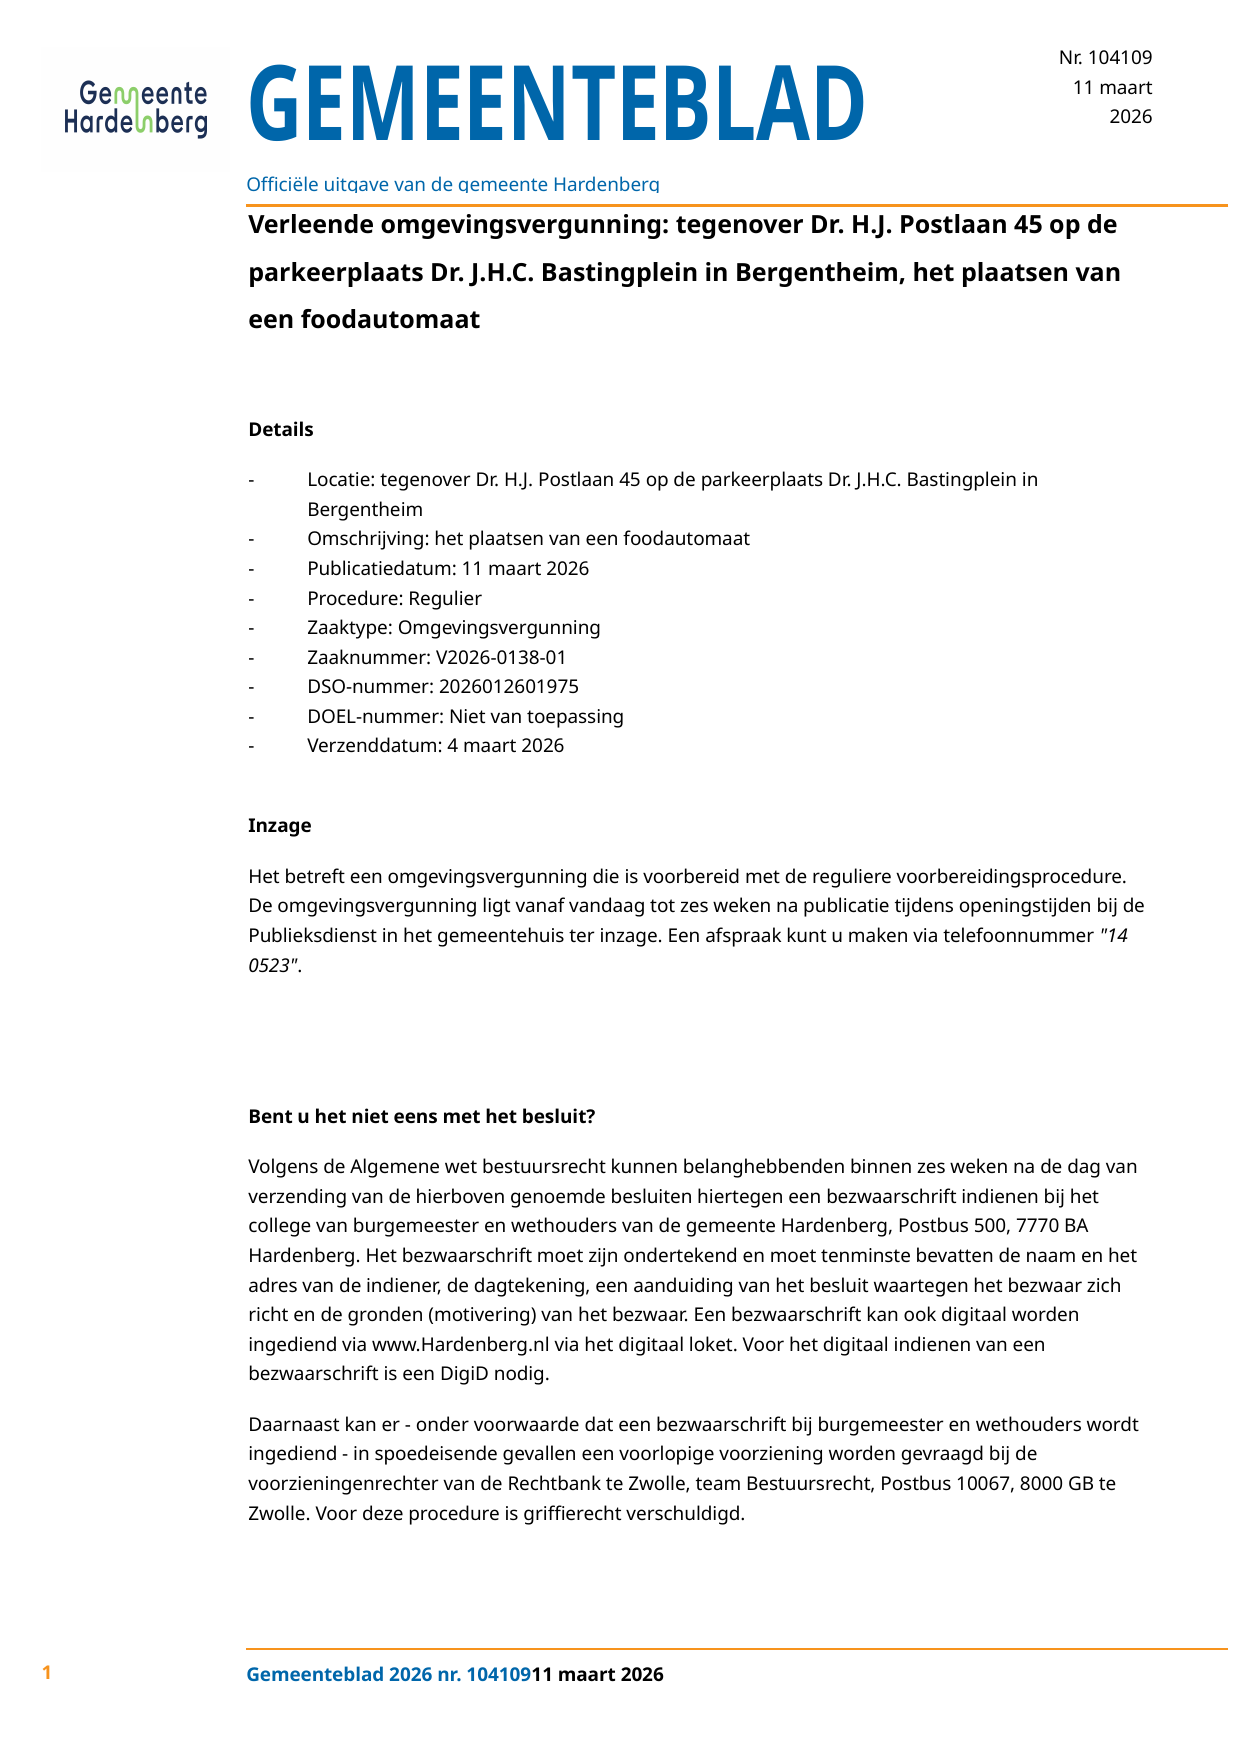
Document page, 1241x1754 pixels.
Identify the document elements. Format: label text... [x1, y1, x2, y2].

text Inzage [248, 813, 1152, 838]
list Procedure: Regulier [248, 585, 1152, 610]
text Bent u het niet eens met het besluit? [248, 1103, 1152, 1129]
list Verzenddatum: 4 maart 2026 [248, 733, 1152, 758]
list Zaaknummer: V2026-0138-01 [248, 644, 1152, 669]
list Locatie: tegenover Dr. H.J. Postlaan 45 op de parkeerplaats Dr. J.H.C. Bastingplein in Bergentheim [248, 466, 1152, 522]
text Daarnaast kan er - onder voorwaarde dat een bezwaarschrift bij burgemeester en wethouders wordt ingediend - in spoedeisende gevallen een voorlopige voorziening worden gevraagd bij de voorzieningenrechter van de Rechtbank te Zwolle, team Bestuursrecht, Postbus 10067, 8000 GB te Zwolle. Voor deze procedure is griffierecht verschuldigd. [248, 1411, 1152, 1525]
list DOEL-nummer: Niet van toepassing [248, 703, 1152, 729]
picture [41, 47, 231, 172]
text Details [248, 416, 1152, 442]
list Omschrijving: het plaatsen van een foodautomaat [248, 526, 1152, 551]
text Het betreft een omgevingsvergunning die is voorbereid met de reguliere voorbereidingsprocedure. De omgevingsvergunning ligt vanaf vandaag tot zes weken na publicatie tijdens openingstijden bij de Publieksdienst in het gemeentehuis ter inzage. Een afspraak kunt u maken via telefoonnummer "14 0523". [248, 863, 1152, 977]
list DSO-nummer: 2026012601975 [248, 673, 1152, 699]
list Publicatiedatum: 11 maart 2026 [248, 555, 1152, 581]
text Volgens de Algemene wet bestuursrecht kunnen belanghebbenden binnen zes weken na de dag van verzending van de hierboven genoemde besluiten hiertegen een bezwaarschrift indienen bij het college van burgemeester en wethouders van de gemeente Hardenberg, Postbus 500, 7770 BA Hardenberg. Het bezwaarschrift moet zijn ondertekend en moet tenminste bevatten de naam en het adres van de indiener, de dagtekening, een aanduiding van het besluit waartegen het bezwaar zich richt en de gronden (motivering) van het bezwaar. Een bezwaarschrift kan ook digitaal worden ingediend via www.Hardenberg.nl via het digitaal loket. Voor het digitaal indienen van een bezwaarschrift is een DigiD nodig. [248, 1153, 1152, 1386]
text Verleende omgevingsvergunning: tegenover Dr. H.J. Postlaan 45 op de parkeerplaats Dr. J.H.C. Bastingplein in Bergentheim, het plaatsen van een foodautomaat [248, 207, 1152, 336]
list Zaaktype: Omgevingsvergunning [248, 614, 1152, 640]
